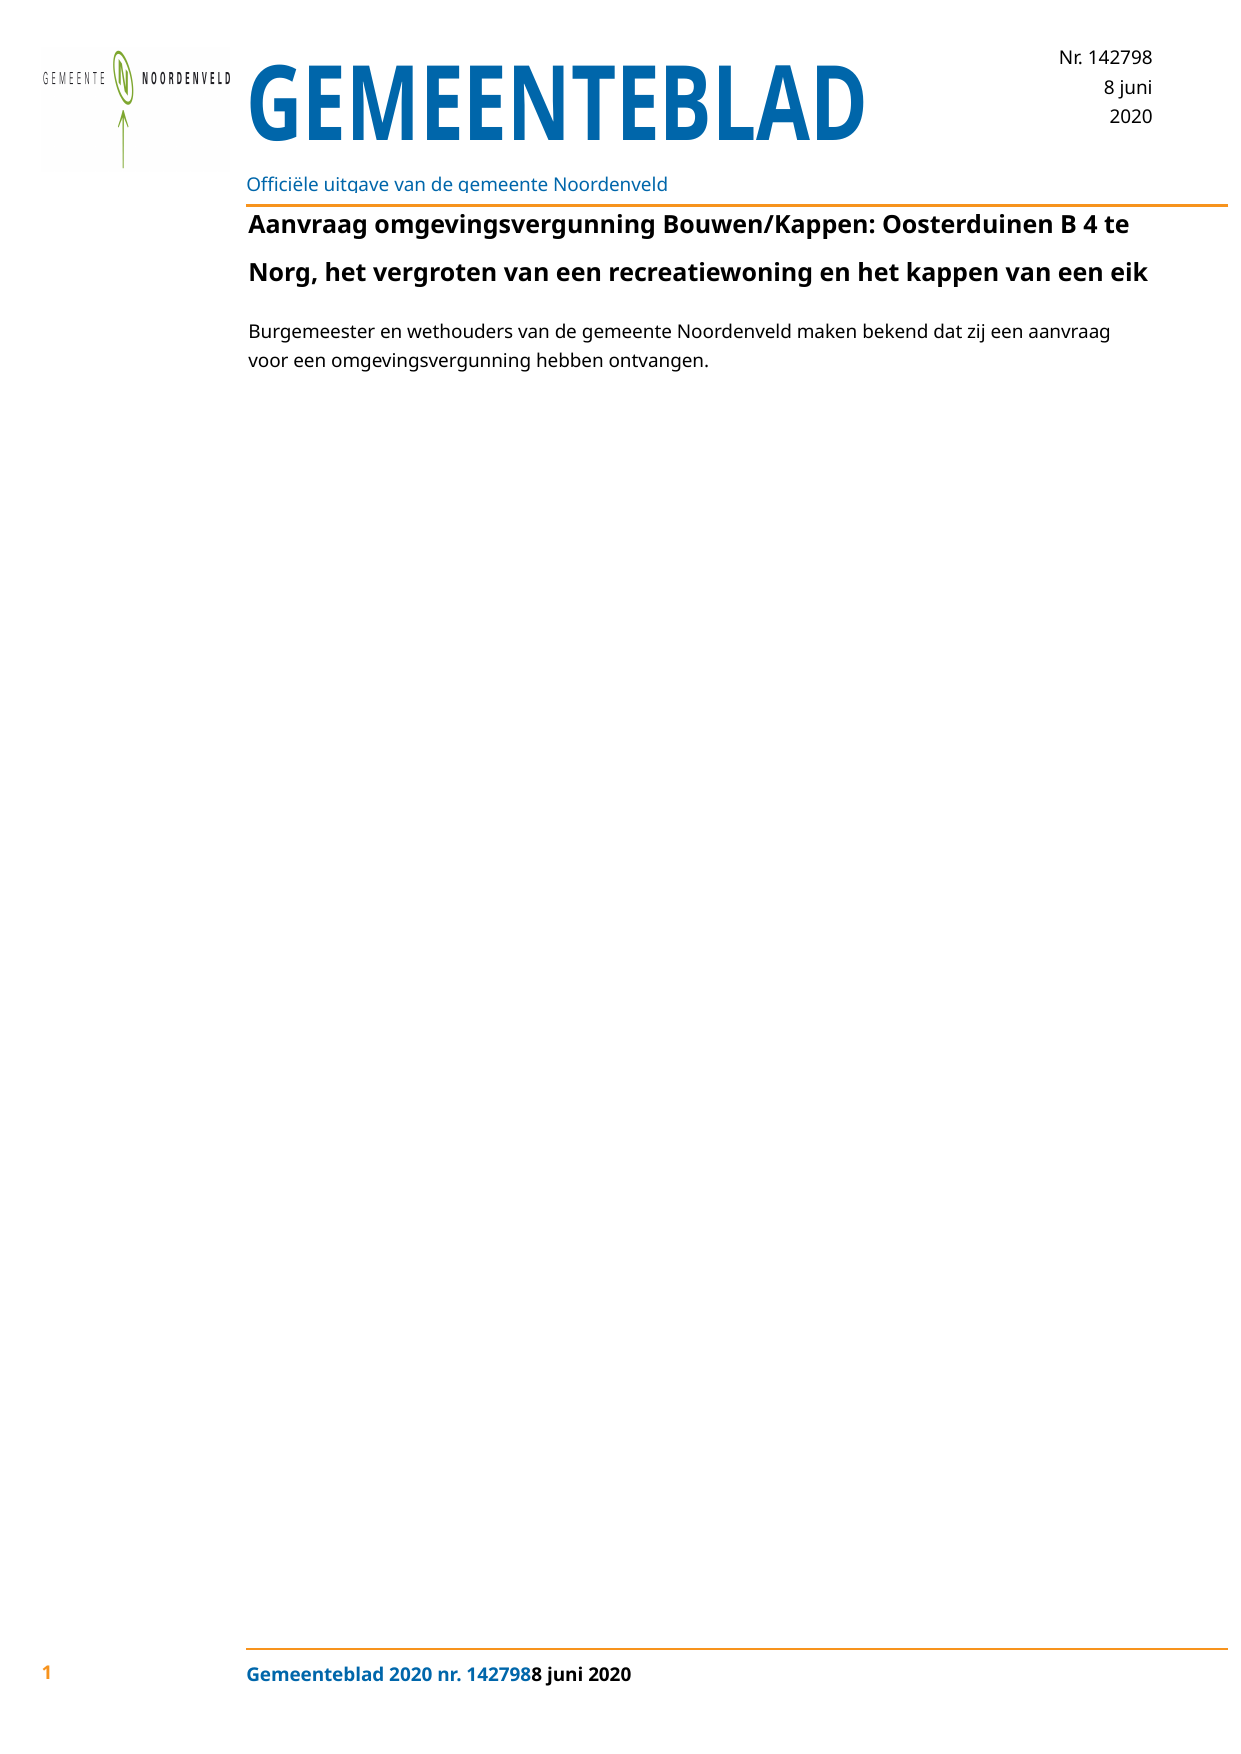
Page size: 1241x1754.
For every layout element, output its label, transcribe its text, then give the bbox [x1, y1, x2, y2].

text Aanvraag omgevingsvergunning Bouwen/Kappen: Oosterduinen B 4 te Norg, het vergroten van een recreatiewoning en het kappen van een eik [248, 207, 1152, 288]
text Burgemeester en wethouders van de gemeente Noordenveld maken bekend dat zij een aanvraag voor een omgevingsvergunning hebben ontvangen. [248, 318, 1152, 373]
picture [41, 47, 231, 172]
